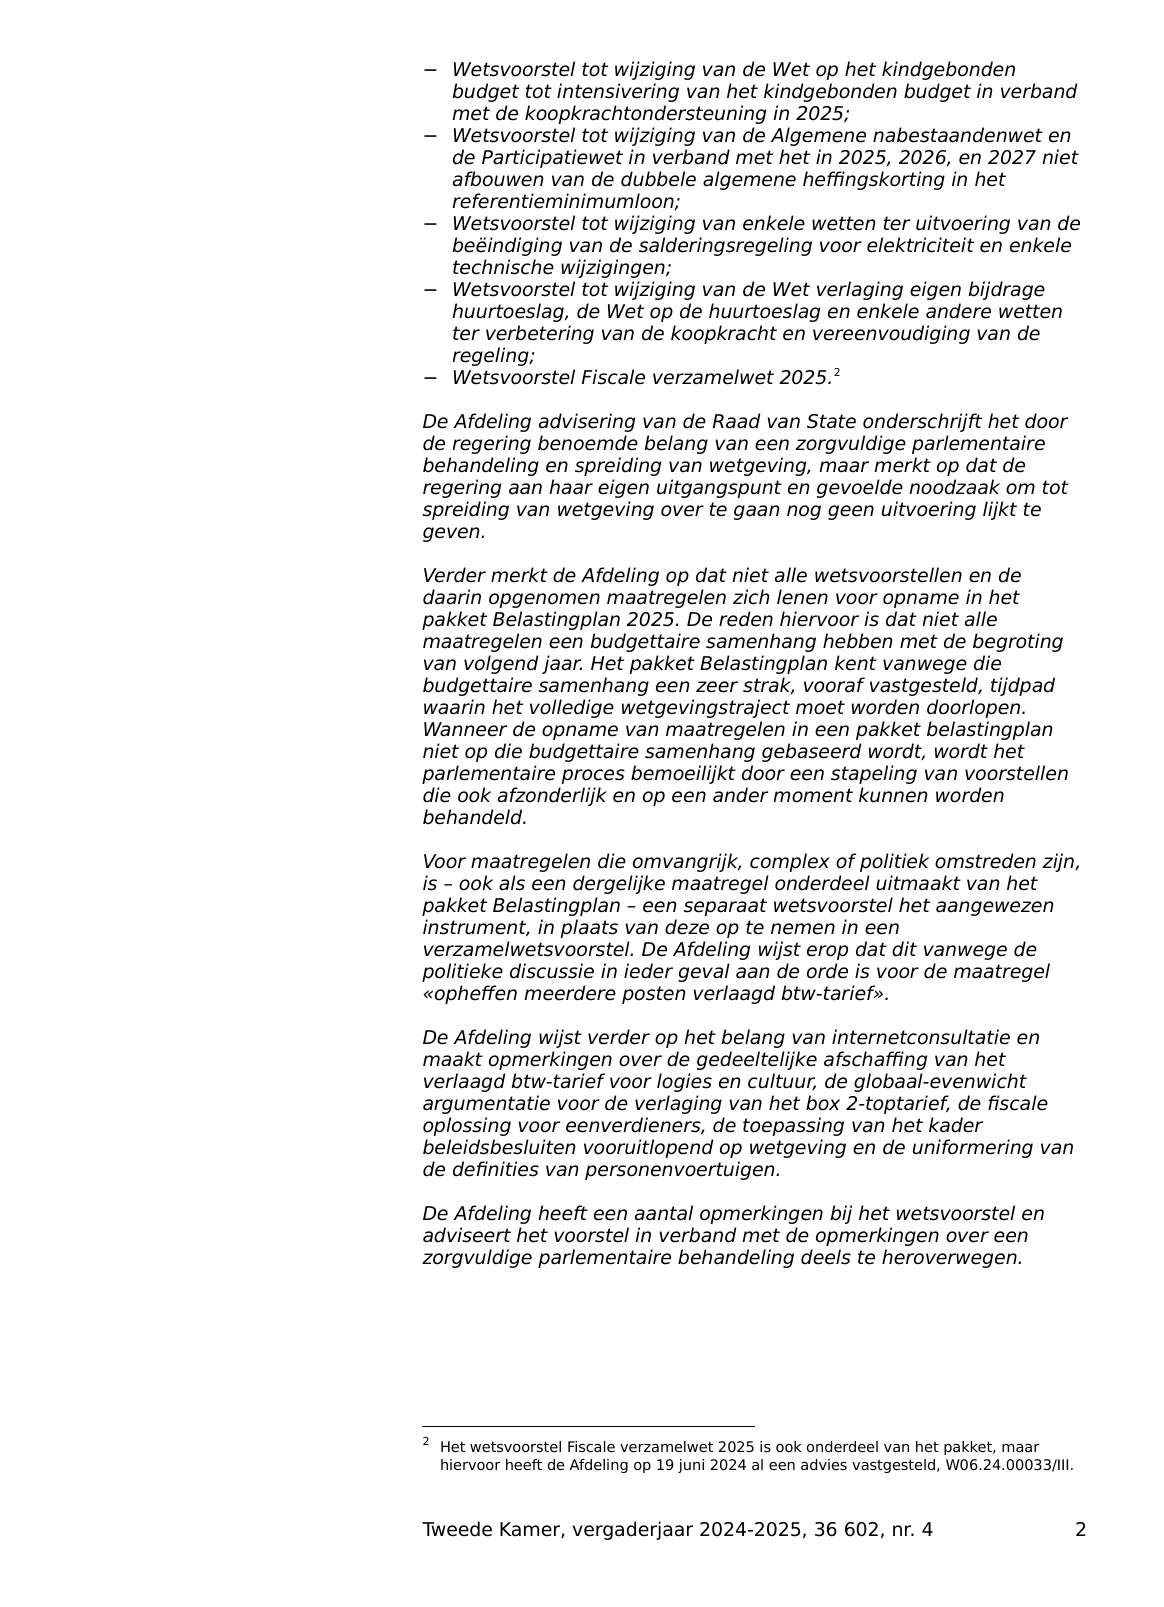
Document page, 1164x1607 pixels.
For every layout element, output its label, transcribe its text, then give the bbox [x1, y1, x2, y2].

text − Wetsvoorstel tot wijziging van de Wet op het kindgebonden budget tot intensivering van het kindgebonden budget in verband met de koopkrachtondersteuning in 2025; [422, 59, 1087, 125]
text Het wetsvoorstel Fiscale verzamelwet 2025 is ook onderdeel van het pakket, maar hiervoor heeft de Afdeling op 19 juni 2024 al een advies vastgesteld, W06.24.00033/III. [422, 1435, 1087, 1474]
text De Afdeling wijst verder op het belang van internetconsultatie en maakt opmerkingen over de gedeeltelijke afschaffing van het verlaagd btw-tarief voor logies en cultuur, de globaal-evenwicht argumentatie voor de verlaging van het box 2-toptarief, de fiscale oplossing voor eenverdieners, de toepassing van het kader beleidsbesluiten vooruitlopend op wetgeving en de uniformering van de definities van personenvoertuigen. [422, 1027, 1087, 1181]
text Verder merkt de Afdeling op dat niet alle wetsvoorstellen en de daarin opgenomen maatregelen zich lenen voor opname in het pakket Belastingplan 2025. De reden hiervoor is dat niet alle maatregelen een budgettaire samenhang hebben met de begroting van volgend jaar. Het pakket Belastingplan kent vanwege die budgettaire samenhang een zeer strak, vooraf vastgesteld, tijdpad waarin het volledige wetgevingstraject moet worden doorlopen. Wanneer de opname van maatregelen in een pakket belastingplan niet op die budgettaire samenhang gebaseerd wordt, wordt het parlementaire proces bemoeilijkt door een stapeling van voorstellen die ook afzonderlijk en op een ander moment kunnen worden behandeld. [422, 565, 1087, 829]
text De Afdeling advisering van de Raad van State onderschrijft het door de regering benoemde belang van een zorgvuldige parlementaire behandeling en spreiding van wetgeving, maar merkt op dat de regering aan haar eigen uitgangspunt en gevoelde noodzaak om tot spreiding van wetgeving over te gaan nog geen uitvoering lijkt te geven. [422, 411, 1087, 543]
text Voor maatregelen die omvangrijk, complex of politiek omstreden zijn, is – ook als een dergelijke maatregel onderdeel uitmaakt van het pakket Belastingplan – een separaat wetsvoorstel het aangewezen instrument, in plaats van deze op te nemen in een verzamelwetsvoorstel. De Afdeling wijst erop dat dit vanwege de politieke discussie in ieder geval aan de orde is voor de maatregel «opheffen meerdere posten verlaagd btw-tarief». [422, 851, 1087, 1005]
text De Afdeling heeft een aantal opmerkingen bij het wetsvoorstel en adviseert het voorstel in verband met de opmerkingen over een zorgvuldige parlementaire behandeling deels te heroverwegen. [422, 1203, 1087, 1269]
text − Wetsvoorstel tot wijziging van de Wet verlaging eigen bijdrage huurtoeslag, de Wet op de huurtoeslag en enkele andere wetten ter verbetering van de koopkracht en vereenvoudiging van de regeling; [422, 279, 1087, 367]
text − Wetsvoorstel tot wijziging van enkele wetten ter uitvoering van de beëindiging van de salderingsregeling voor elektriciteit en enkele technische wijzigingen; [422, 213, 1087, 279]
text − Wetsvoorstel Fiscale verzamelwet 2025. [422, 367, 1087, 389]
text − Wetsvoorstel tot wijziging van de Algemene nabestaandenwet en de Participatiewet in verband met het in 2025, 2026, en 2027 niet afbouwen van de dubbele algemene heffingskorting in het referentieminimumloon; [422, 125, 1087, 213]
